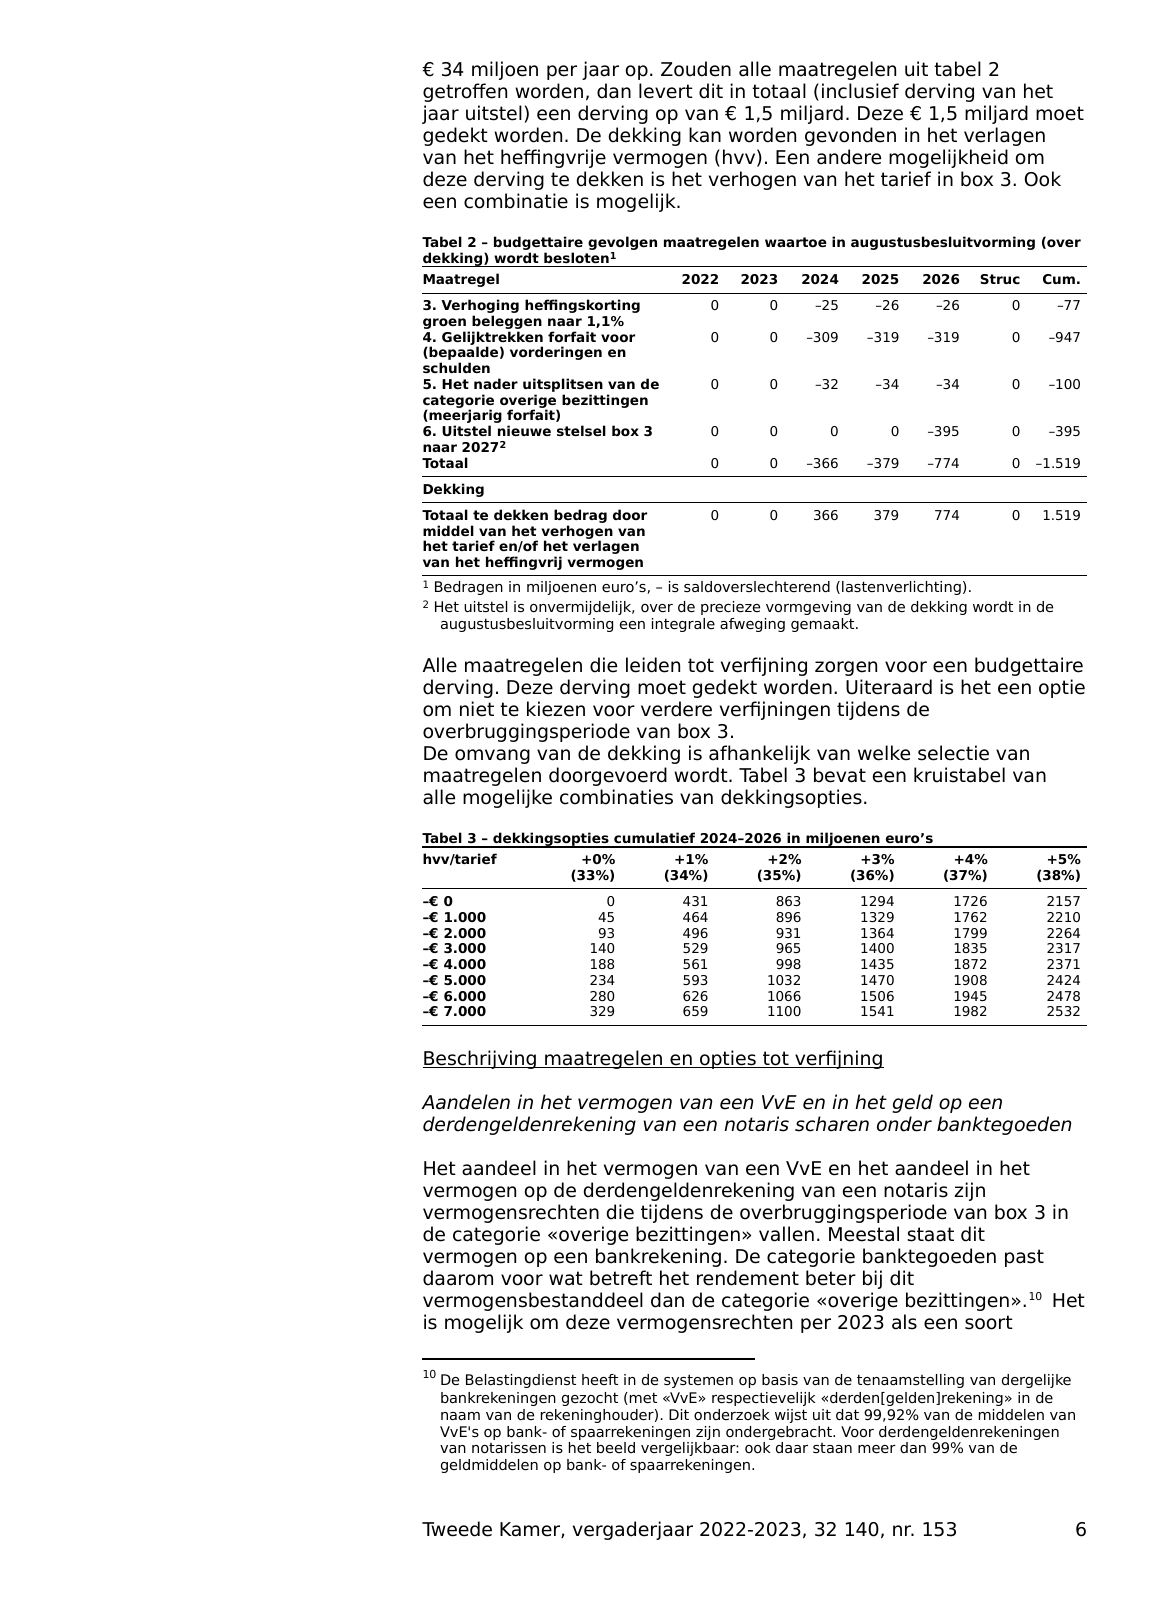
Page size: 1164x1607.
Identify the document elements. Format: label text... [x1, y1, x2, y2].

table_cell 0 [725, 503, 784, 575]
table_cell 0 [664, 294, 725, 329]
table_cell 0 [966, 503, 1026, 575]
table_cell 0 [664, 455, 725, 476]
table_cell +1% (34%) [621, 848, 714, 888]
table_cell +0% (33%) [528, 848, 621, 888]
subtitle Aandelen in het vermogen van een VvE en in het geld op een derdengeldenrekening van een notaris scharen onder banktegoeden [422, 1092, 1087, 1136]
table_cell –26 [845, 294, 905, 329]
table_cell 431 [621, 889, 714, 910]
table_cell 1945 [900, 989, 993, 1004]
text Alle maatregelen die leiden tot verfijning zorgen voor een budgettaire derving. Deze derving moet gedekt worden. Uiteraard is het een optie om niet te kiezen voor verdere verfijningen tijdens de overbruggingsperiode van box 3. [422, 655, 1087, 743]
text Het aandeel in het vermogen van een VvE en het aandeel in het vermogen op de derdengeldenrekening van een notaris zijn vermogensrechten die tijdens de overbruggingsperiode van box 3 in de categorie «overige bezittingen» vallen. Meestal staat dit vermogen op een bankrekening. De categorie banktegoeden past daarom voor wat betreft het rendement beter bij dit vermogensbestanddeel dan de categorie «overige bezittingen». Het is mogelijk om deze vermogensrechten per 2023 als een soort [422, 1158, 1087, 1334]
table_cell –395 [1026, 424, 1087, 455]
table_cell 329 [528, 1004, 621, 1024]
table_cell 1799 [900, 926, 993, 941]
table_cell 93 [528, 926, 621, 941]
table_cell 896 [714, 910, 807, 926]
table_cell 529 [621, 941, 714, 957]
table_cell 561 [621, 957, 714, 973]
table_cell Totaal [422, 455, 664, 476]
table_header Tabel 2 – budgettaire gevolgen maatregelen waartoe in augustusbesluitvorming (over dekking) wordt besloten1 [422, 235, 1087, 266]
table_cell 774 [905, 503, 966, 575]
table_cell 188 [528, 957, 621, 973]
table_cell –34 [905, 377, 966, 424]
table_cell –€ 1.000 [422, 910, 528, 926]
table_cell 2424 [994, 973, 1087, 988]
text De omvang van de dekking is afhankelijk van welke selectie van maatregelen doorgevoerd wordt. Tabel 3 bevat een kruistabel van alle mogelijke combinaties van dekkingsopties. [422, 743, 1087, 809]
table_cell 366 [784, 503, 844, 575]
table_cell Maatregel [422, 267, 664, 292]
table_cell 1032 [714, 973, 807, 988]
table_cell 2210 [994, 910, 1087, 926]
table_cell 2371 [994, 957, 1087, 973]
table_cell 965 [714, 941, 807, 957]
table_cell 0 [966, 330, 1026, 377]
table_cell 0 [664, 377, 725, 424]
table_cell 1541 [807, 1004, 900, 1024]
table_cell Cum. [1026, 267, 1087, 292]
table_cell 1506 [807, 989, 900, 1004]
table_cell 1435 [807, 957, 900, 973]
table_cell 4. Gelijktrekken forfait voor (bepaalde) vorderingen en schulden [422, 330, 664, 377]
table_cell –77 [1026, 294, 1087, 329]
table_cell –€ 6.000 [422, 989, 528, 1004]
table_cell 0 [725, 377, 784, 424]
table_cell 6. Uitstel nieuwe stelsel box 3 naar 20272 [422, 424, 664, 455]
table_cell 626 [621, 989, 714, 1004]
table_cell +3% (36%) [807, 848, 900, 888]
table_cell [753, 477, 1087, 502]
table_cell 931 [714, 926, 807, 941]
table_cell 863 [714, 889, 807, 910]
table_cell 464 [621, 910, 714, 926]
table_cell 1908 [900, 973, 993, 988]
table_cell 0 [966, 377, 1026, 424]
table_cell –€ 2.000 [422, 926, 528, 941]
table_cell 1470 [807, 973, 900, 988]
table_cell 659 [621, 1004, 714, 1024]
table_cell –319 [905, 330, 966, 377]
subtitle Beschrijving maatregelen en opties tot verfijning [422, 1048, 1087, 1070]
table_cell –26 [905, 294, 966, 329]
table_cell –25 [784, 294, 844, 329]
table_cell 0 [966, 294, 1026, 329]
table_cell 45 [528, 910, 621, 926]
table_cell Dekking [422, 477, 753, 502]
table_cell 1066 [714, 989, 807, 1004]
table_cell 0 [725, 330, 784, 377]
table_cell –€ 5.000 [422, 973, 528, 988]
table_cell –947 [1026, 330, 1087, 377]
table_cell 1329 [807, 910, 900, 926]
table_cell 379 [845, 503, 905, 575]
table_cell –€ 7.000 [422, 1004, 528, 1024]
table_cell 280 [528, 989, 621, 1004]
table_cell 234 [528, 973, 621, 988]
table_cell 2478 [994, 989, 1087, 1004]
text € 34 miljoen per jaar op. Zouden alle maatregelen uit tabel 2 getroffen worden, dan levert dit in totaal (inclusief derving van het jaar uitstel) een derving op van € 1,5 miljard. Deze € 1,5 miljard moet gedekt worden. De dekking kan worden gevonden in het verlagen van het heffingvrije vermogen (hvv). Een andere mogelijkheid om deze derving te dekken is het verhogen van het tarief in box 3. Ook een combinatie is mogelijk. [422, 59, 1087, 213]
table_cell –€ 0 [422, 889, 528, 910]
table_cell 3. Verhoging heffingskorting groen beleggen naar 1,1% [422, 294, 664, 329]
table_cell 2026 [905, 267, 966, 292]
table_header Tabel 3 – dekkingsopties cumulatief 2024–2026 in miljoenen euro’s [422, 831, 1087, 846]
table_cell 1 Bedragen in miljoenen euro’s, – is saldoverslechterend (lastenverlichting). 2 Het uitstel is onvermijdelijk, over de precieze vormgeving van de dekking wordt in de augustusbesluitvorming een integrale afweging gemaakt. [422, 576, 1087, 633]
table_cell 1364 [807, 926, 900, 941]
table_cell 0 [784, 424, 844, 455]
table_cell –379 [845, 455, 905, 476]
table_cell –34 [845, 377, 905, 424]
table_cell –1.519 [1026, 455, 1087, 476]
table_cell –319 [845, 330, 905, 377]
table_cell 1982 [900, 1004, 993, 1024]
table_cell 2025 [845, 267, 905, 292]
table_cell 496 [621, 926, 714, 941]
table_cell Totaal te dekken bedrag door middel van het verhogen van het tarief en/of het verlagen van het heffingvrij vermogen [422, 503, 664, 575]
table_cell 5. Het nader uitsplitsen van de categorie overige bezittingen (meerjarig forfait) [422, 377, 664, 424]
table_cell –774 [905, 455, 966, 476]
table_cell –100 [1026, 377, 1087, 424]
table_cell 0 [966, 455, 1026, 476]
table_cell +4% (37%) [900, 848, 993, 888]
table_cell 0 [725, 424, 784, 455]
table_cell 0 [528, 889, 621, 910]
table_cell –32 [784, 377, 844, 424]
table_cell 2024 [784, 267, 844, 292]
text De Belastingdienst heeft in de systemen op basis van de tenaamstelling van dergelijke bankrekeningen gezocht (met «VvE» respectievelijk «derden[gelden]rekening» in de naam van de rekeninghouder). Dit onderzoek wijst uit dat 99,92% van de middelen van VvE's op bank- of spaarrekeningen zijn ondergebracht. Voor derdengeldenrekeningen van notarissen is het beeld vergelijkbaar: ook daar staan meer dan 99% van de geldmiddelen op bank- of spaarrekeningen. [422, 1368, 1087, 1474]
table_cell 0 [664, 503, 725, 575]
table_cell –366 [784, 455, 844, 476]
table_cell 0 [725, 294, 784, 329]
table_cell 1400 [807, 941, 900, 957]
table_cell 140 [528, 941, 621, 957]
table_cell 2023 [725, 267, 784, 292]
table_cell hvv/tarief [422, 848, 528, 888]
table_cell 0 [664, 330, 725, 377]
table_cell 0 [664, 424, 725, 455]
table_cell 0 [966, 424, 1026, 455]
table_cell 1835 [900, 941, 993, 957]
table_cell 2317 [994, 941, 1087, 957]
table_cell 0 [725, 455, 784, 476]
table_cell +2% (35%) [714, 848, 807, 888]
table_cell 2157 [994, 889, 1087, 910]
table_cell 1726 [900, 889, 993, 910]
table_cell 1872 [900, 957, 993, 973]
table_cell 1762 [900, 910, 993, 926]
table_cell Struc [966, 267, 1026, 292]
table_cell –€ 3.000 [422, 941, 528, 957]
table_cell –309 [784, 330, 844, 377]
table_cell 2022 [664, 267, 725, 292]
table_cell 1.519 [1026, 503, 1087, 575]
table_cell 1100 [714, 1004, 807, 1024]
table_cell 1294 [807, 889, 900, 910]
table_cell 2264 [994, 926, 1087, 941]
table_cell –€ 4.000 [422, 957, 528, 973]
table_cell 2532 [994, 1004, 1087, 1024]
table_cell 998 [714, 957, 807, 973]
table_cell 593 [621, 973, 714, 988]
table_cell 0 [845, 424, 905, 455]
table_cell +5% (38%) [994, 848, 1087, 888]
table_cell –395 [905, 424, 966, 455]
